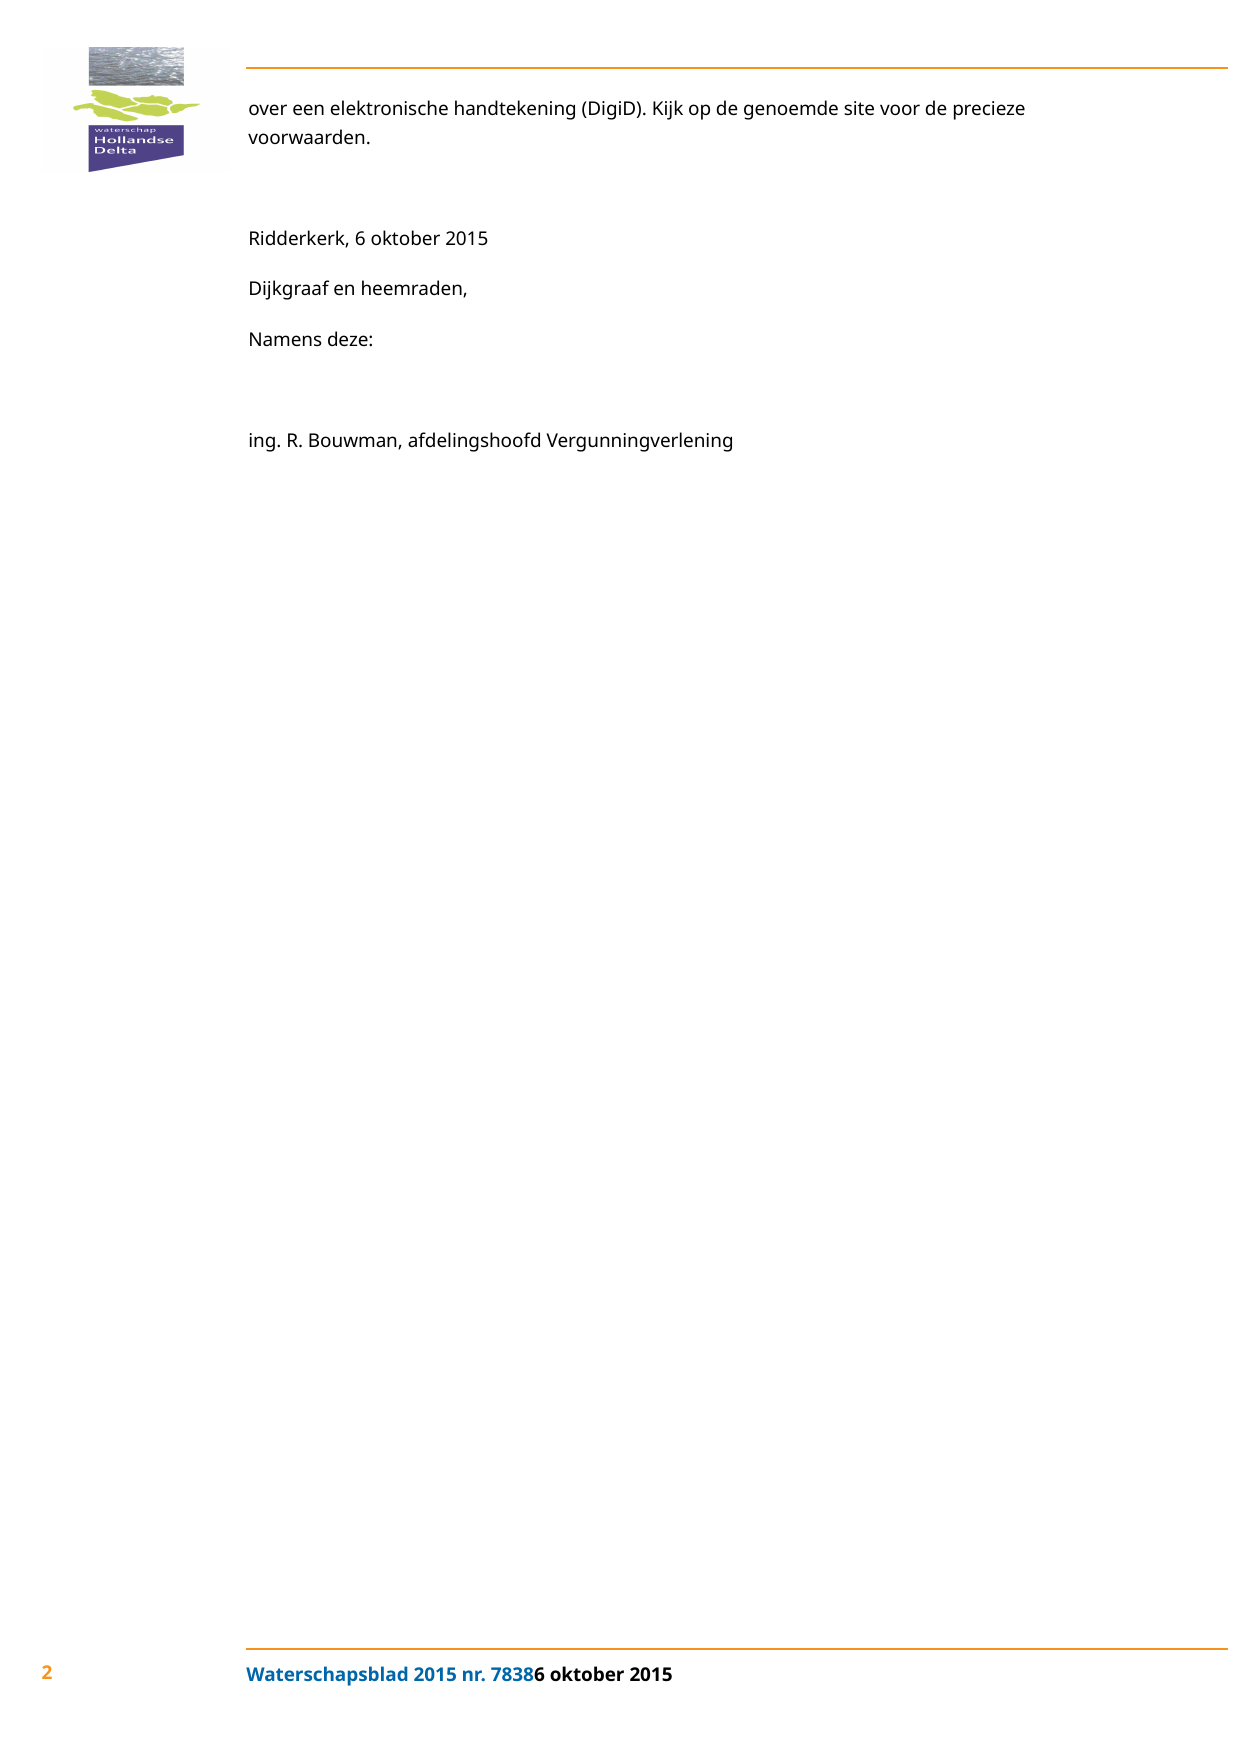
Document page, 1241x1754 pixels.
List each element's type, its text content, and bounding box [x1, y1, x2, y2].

text ing. R. Bouwman, afdelingshoofd Vergunningverlening [248, 427, 1152, 453]
text Namens deze: [248, 326, 1152, 352]
text over een elektronische handtekening (DigiD). Kijk op de genoemde site voor de precieze voorwaarden. [248, 95, 1152, 150]
picture [41, 47, 231, 172]
text Ridderkerk, 6 oktober 2015 [248, 225, 1152, 251]
text Dijkgraaf en heemraden, [248, 276, 1152, 301]
